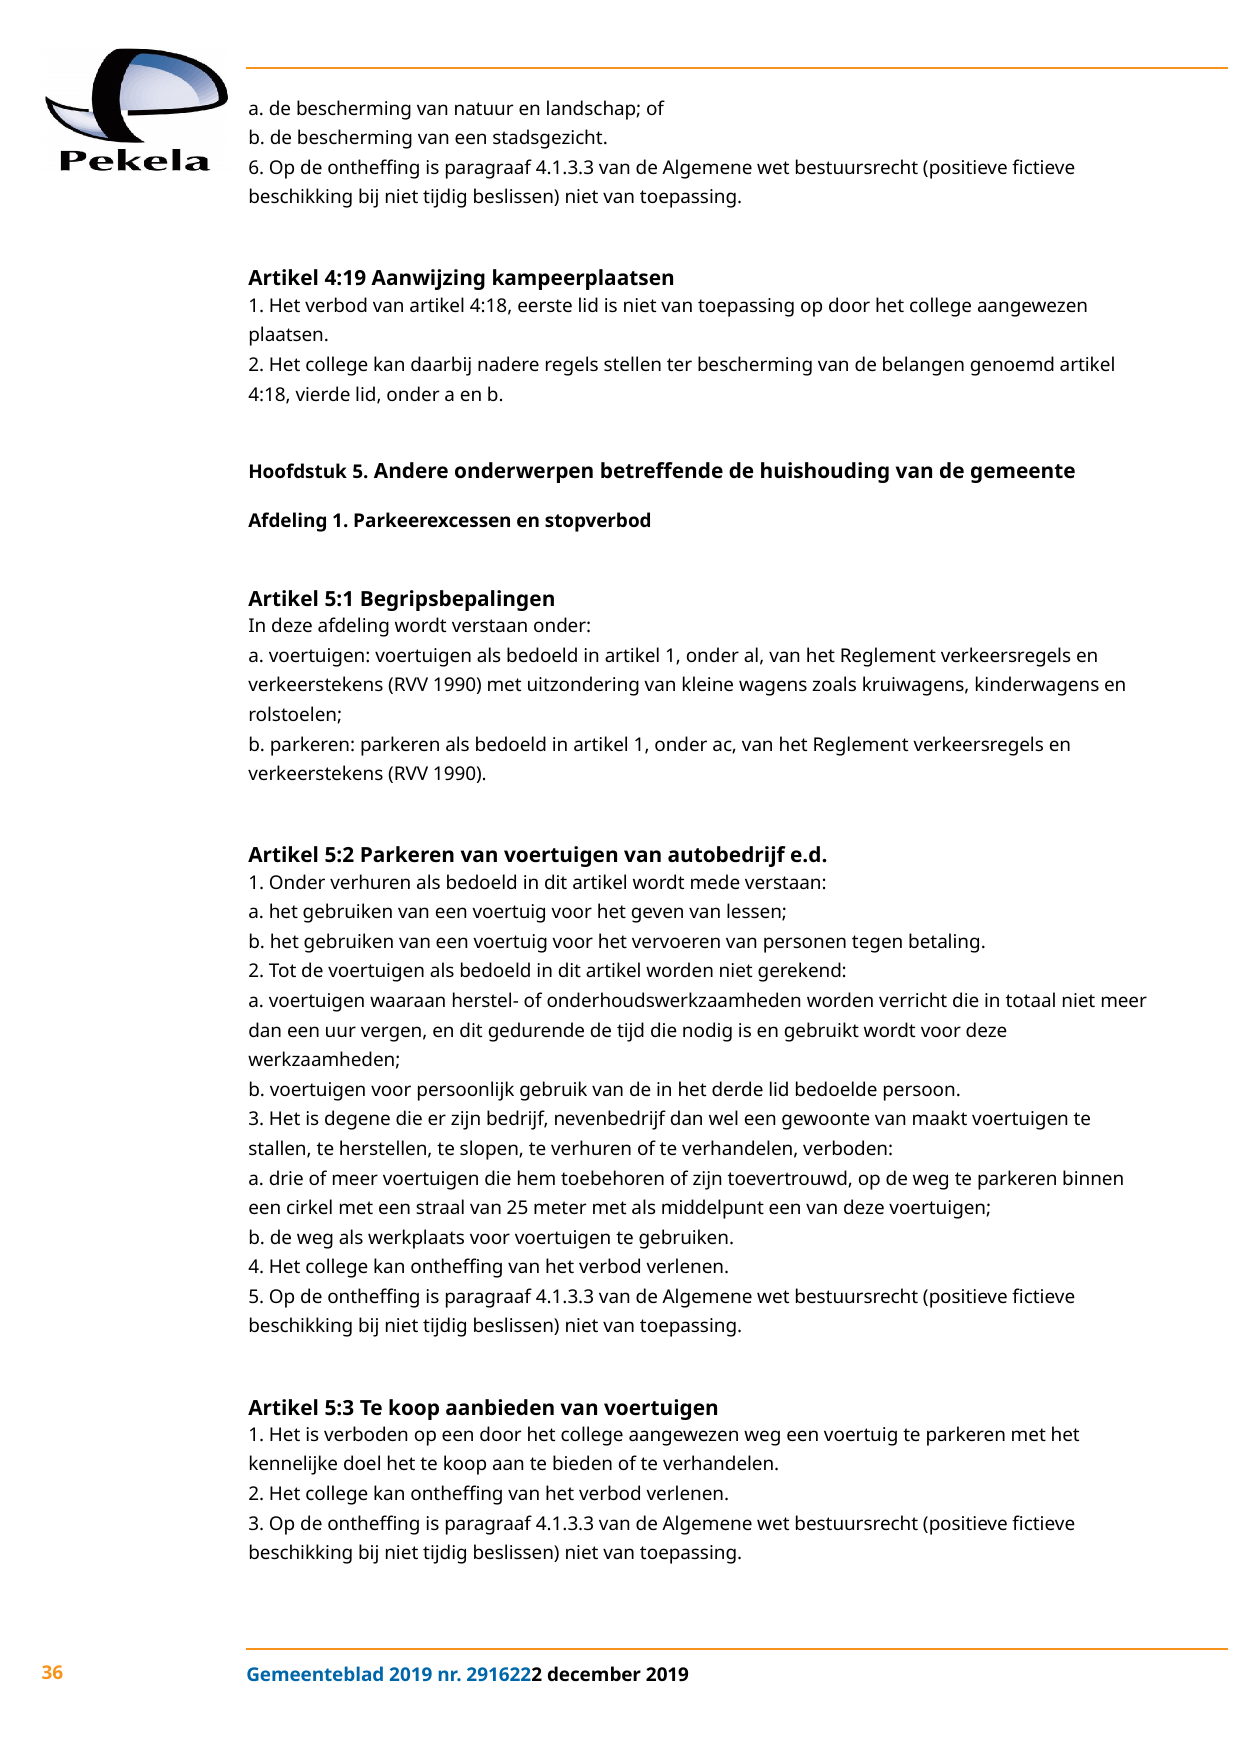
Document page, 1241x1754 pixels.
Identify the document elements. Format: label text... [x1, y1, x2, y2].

text 1. Onder verhuren als bedoeld in dit artikel wordt mede verstaan: [248, 869, 1152, 894]
text 1. Het is verboden op een door het college aangewezen weg een voertuig te parkeren met het kennelijke doel het te koop aan te bieden of te verhandelen. [248, 1421, 1152, 1476]
text 2. Het college kan daarbij nadere regels stellen ter bescherming van de belangen genoemd artikel 4:18, vierde lid, onder a en b. [248, 351, 1152, 406]
text 6. Op de ontheffing is paragraaf 4.1.3.3 van de Algemene wet bestuursrecht (positieve fictieve beschikking bij niet tijdig beslissen) niet van toepassing. [248, 154, 1152, 209]
text Artikel 5:3 Te koop aanbieden van voertuigen [248, 1393, 1152, 1421]
text 2. Tot de voertuigen als bedoeld in dit artikel worden niet gerekend: [248, 958, 1152, 983]
text Artikel 5:2 Parkeren van voertuigen van autobedrijf e.d. [248, 840, 1152, 869]
picture [41, 47, 231, 172]
text 1. Het verbod van artikel 4:18, eerste lid is niet van toepassing op door het college aangewezen plaatsen. [248, 292, 1152, 347]
text b. voertuigen voor persoonlijk gebruik van de in het derde lid bedoelde persoon. [248, 1076, 1152, 1102]
text a. voertuigen waaraan herstel- of onderhoudswerkzaamheden worden verricht die in totaal niet meer dan een uur vergen, en dit gedurende de tijd die nodig is en gebruikt wordt voor deze werkzaamheden; [248, 987, 1152, 1072]
text b. parkeren: parkeren als bedoeld in artikel 1, onder ac, van het Reglement verkeersregels en verkeerstekens (RVV 1990). [248, 731, 1152, 786]
text b. de weg als werkplaats voor voertuigen te gebruiken. [248, 1224, 1152, 1249]
text 3. Het is degene die er zijn bedrijf, nevenbedrijf dan wel een gewoonte van maakt voertuigen te stallen, te herstellen, te slopen, te verhuren of te verhandelen, verboden: [248, 1106, 1152, 1161]
text b. het gebruiken van een voertuig voor het vervoeren van personen tegen betaling. [248, 928, 1152, 954]
text a. voertuigen: voertuigen als bedoeld in artikel 1, onder al, van het Reglement verkeersregels en verkeerstekens (RVV 1990) met uitzondering van kleine wagens zoals kruiwagens, kinderwagens en rolstoelen; [248, 642, 1152, 727]
text In deze afdeling wordt verstaan onder: [248, 612, 1152, 638]
text Artikel 5:1 Begripsbepalingen [248, 584, 1152, 612]
text Hoofdstuk 5. Andere onderwerpen betreffende de huishouding van de gemeente [248, 456, 1152, 484]
text b. de bescherming van een stadsgezicht. [248, 124, 1152, 150]
text 2. Het college kan ontheffing van het verbod verlenen. [248, 1480, 1152, 1506]
text 4. Het college kan ontheffing van het verbod verlenen. [248, 1253, 1152, 1279]
text a. drie of meer voertuigen die hem toebehoren of zijn toevertrouwd, op de weg te parkeren binnen een cirkel met een straal van 25 meter met als middelpunt een van deze voertuigen; [248, 1165, 1152, 1220]
text a. de bescherming van natuur en landschap; of [248, 95, 1152, 121]
text 5. Op de ontheffing is paragraaf 4.1.3.3 van de Algemene wet bestuursrecht (positieve fictieve beschikking bij niet tijdig beslissen) niet van toepassing. [248, 1283, 1152, 1338]
text a. het gebruiken van een voertuig voor het geven van lessen; [248, 898, 1152, 924]
text 3. Op de ontheffing is paragraaf 4.1.3.3 van de Algemene wet bestuursrecht (positieve fictieve beschikking bij niet tijdig beslissen) niet van toepassing. [248, 1510, 1152, 1565]
text Artikel 4:19 Aanwijzing kampeerplaatsen [248, 263, 1152, 292]
text Afdeling 1. Parkeerexcessen en stopverbod [248, 505, 1152, 534]
